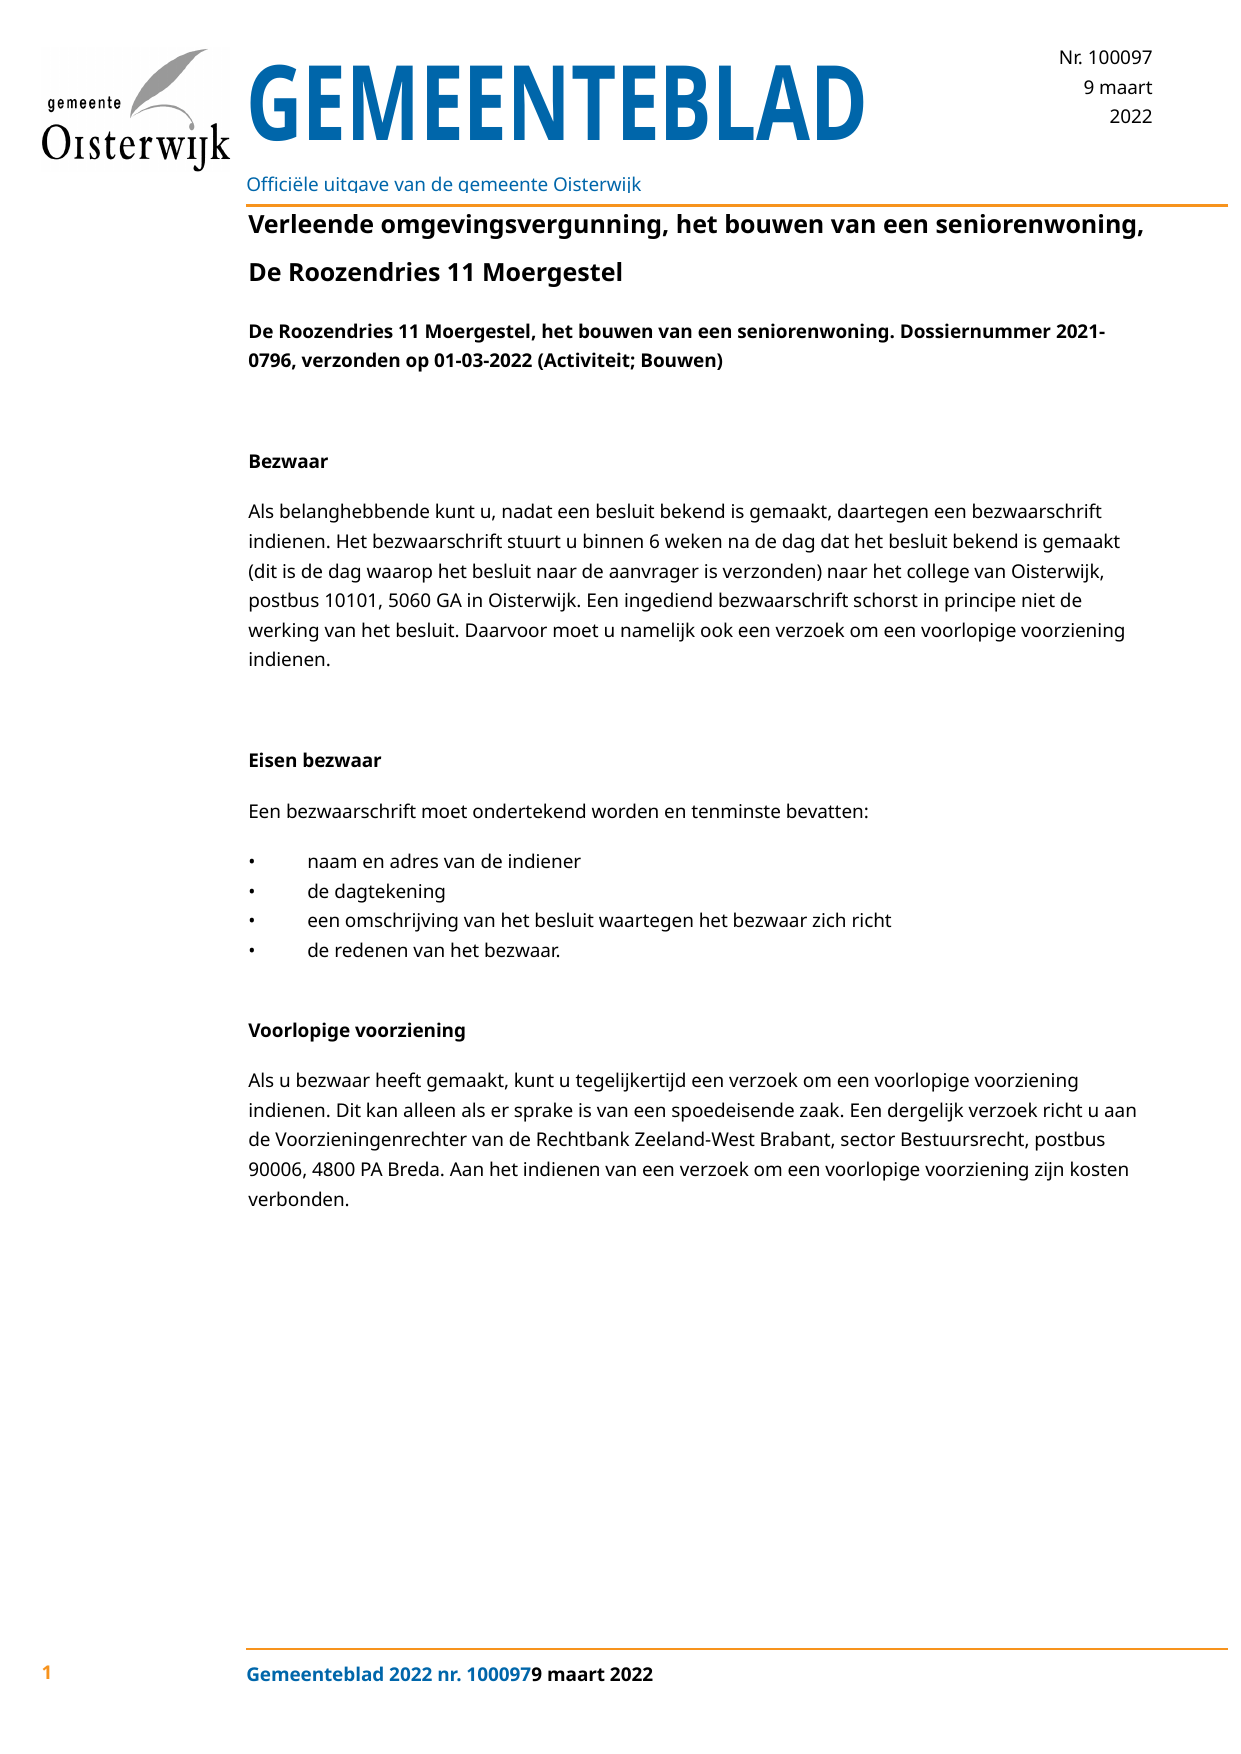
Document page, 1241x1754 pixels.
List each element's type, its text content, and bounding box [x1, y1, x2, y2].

picture [41, 47, 231, 172]
text Een bezwaarschrift moet ondertekend worden en tenminste bevatten: [248, 798, 1152, 824]
text Voorlopige voorziening [248, 1017, 1152, 1043]
text Bezwaar [248, 448, 1152, 474]
text Als belanghebbende kunt u, nadat een besluit bekend is gemaakt, daartegen een bezwaarschrift indienen. Het bezwaarschrift stuurt u binnen 6 weken na de dag dat het besluit bekend is gemaakt (dit is de dag waarop het besluit naar de aanvrager is verzonden) naar het college van Oisterwijk, postbus 10101, 5060 GA in Oisterwijk. Een ingediend bezwaarschrift schorst in principe niet de werking van het besluit. Daarvoor moet u namelijk ook een verzoek om een voorlopige voorziening indienen. [248, 499, 1152, 672]
list de redenen van het bezwaar. [248, 937, 1152, 963]
text Als u bezwaar heeft gemaakt, kunt u tegelijkertijd een verzoek om een voorlopige voorziening indienen. Dit kan alleen als er sprake is van een spoedeisende zaak. Een dergelijk verzoek richt u aan de Voorzieningenrechter van de Rechtbank Zeeland-West Brabant, sector Bestuursrecht, postbus 90006, 4800 PA Breda. Aan het indienen van een verzoek om een voorlopige voorziening zijn kosten verbonden. [248, 1067, 1152, 1212]
text De Roozendries 11 Moergestel, het bouwen van een seniorenwoning. Dossiernummer 2021-0796, verzonden op 01-03-2022 (Activiteit; Bouwen) [248, 318, 1152, 373]
text Verleende omgevingsvergunning, het bouwen van een seniorenwoning, De Roozendries 11 Moergestel [248, 207, 1152, 288]
text Eisen bezwaar [248, 747, 1152, 773]
list een omschrijving van het besluit waartegen het bezwaar zich richt [248, 907, 1152, 933]
list de dagtekening [248, 878, 1152, 904]
list naam en adres van de indiener [248, 848, 1152, 874]
